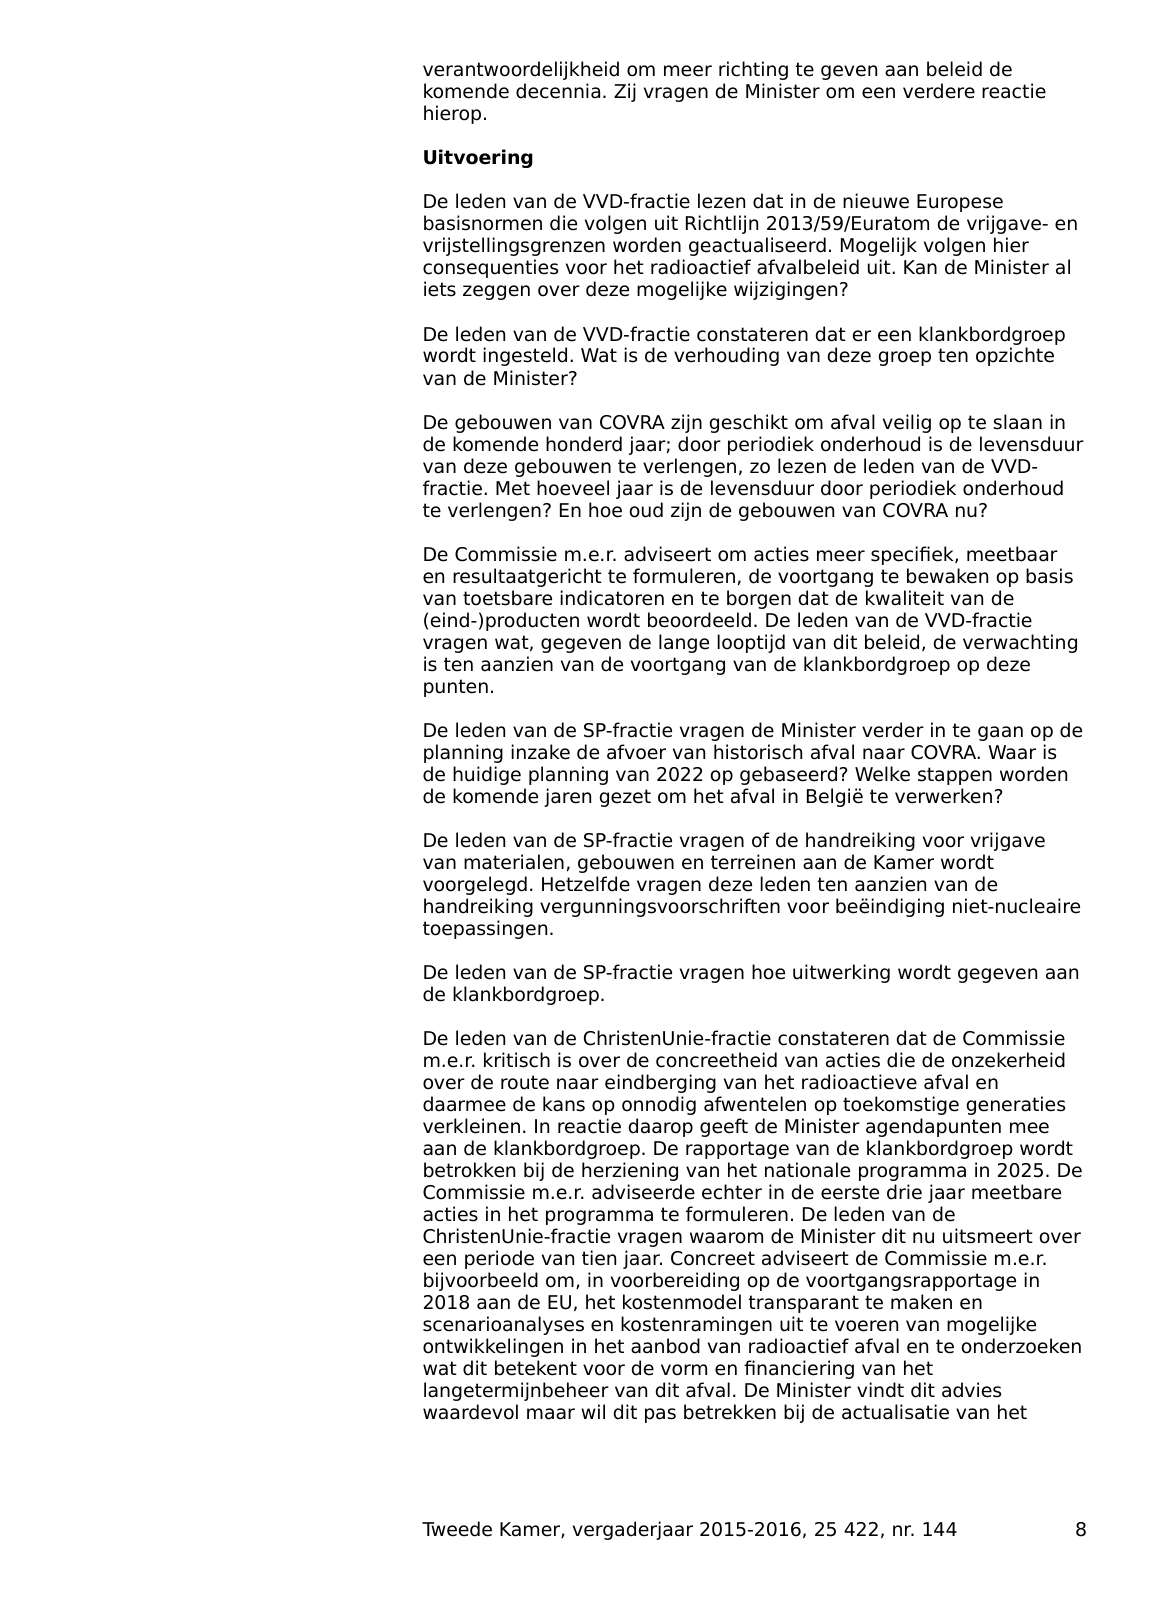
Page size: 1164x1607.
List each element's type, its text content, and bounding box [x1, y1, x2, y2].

text De Commissie m.e.r. adviseert om acties meer specifiek, meetbaar en resultaatgericht te formuleren, de voortgang te bewaken op basis van toetsbare indicatoren en te borgen dat de kwaliteit van de (eind-)producten wordt beoordeeld. De leden van de VVD-fractie vragen wat, gegeven de lange looptijd van dit beleid, de verwachting is ten aanzien van de voortgang van de klankbordgroep op deze punten. [422, 544, 1087, 697]
text De leden van de VVD-fractie constateren dat er een klankbordgroep wordt ingesteld. Wat is de verhouding van deze groep ten opzichte van de Minister? [422, 323, 1087, 389]
text De leden van de SP-fractie vragen de Minister verder in te gaan op de planning inzake de afvoer van historisch afval naar COVRA. Waar is de huidige planning van 2022 op gebaseerd? Welke stappen worden de komende jaren gezet om het afval in België te verwerken? [422, 720, 1087, 808]
text De leden van de ChristenUnie-fractie constateren dat de Commissie m.e.r. kritisch is over de concreetheid van acties die de onzekerheid over de route naar eindberging van het radioactieve afval en daarmee de kans op onnodig afwentelen op toekomstige generaties verkleinen. In reactie daarop geeft de Minister agendapunten mee aan de klankbordgroep. De rapportage van de klankbordgroep wordt betrokken bij de herziening van het nationale programma in 2025. De Commissie m.e.r. adviseerde echter in de eerste drie jaar meetbare acties in het programma te formuleren. De leden van de ChristenUnie-fractie vragen waarom de Minister dit nu uitsmeert over een periode van tien jaar. Concreet adviseert de Commissie m.e.r. bijvoorbeeld om, in voorbereiding op de voortgangsrapportage in 2018 aan de EU, het kostenmodel transparant te maken en scenarioanalyses en kostenramingen uit te voeren van mogelijke ontwikkelingen in het aanbod van radioactief afval en te onderzoeken wat dit betekent voor de vorm en financiering van het langetermijnbeheer van dit afval. De Minister vindt dit advies waardevol maar wil dit pas betrekken bij de actualisatie van het [422, 1028, 1087, 1424]
subtitle Uitvoering [422, 147, 1087, 169]
text De gebouwen van COVRA zijn geschikt om afval veilig op te slaan in de komende honderd jaar; door periodiek onderhoud is de levensduur van deze gebouwen te verlengen, zo lezen de leden van de VVD-fractie. Met hoeveel jaar is de levensduur door periodiek onderhoud te verlengen? En hoe oud zijn de gebouwen van COVRA nu? [422, 412, 1087, 521]
text De leden van de SP-fractie vragen of de handreiking voor vrijgave van materialen, gebouwen en terreinen aan de Kamer wordt voorgelegd. Hetzelfde vragen deze leden ten aanzien van de handreiking vergunningsvoorschriften voor beëindiging niet-nucleaire toepassingen. [422, 830, 1087, 940]
text De leden van de SP-fractie vragen hoe uitwerking wordt gegeven aan de klankbordgroep. [422, 962, 1087, 1006]
text De leden van de VVD-fractie lezen dat in de nieuwe Europese basisnormen die volgen uit Richtlijn 2013/59/Euratom de vrijgave- en vrijstellingsgrenzen worden geactualiseerd. Mogelijk volgen hier consequenties voor het radioactief afvalbeleid uit. Kan de Minister al iets zeggen over deze mogelijke wijzigingen? [422, 191, 1087, 301]
text verantwoordelijkheid om meer richting te geven aan beleid de komende decennia. Zij vragen de Minister om een verdere reactie hierop. [422, 59, 1087, 125]
